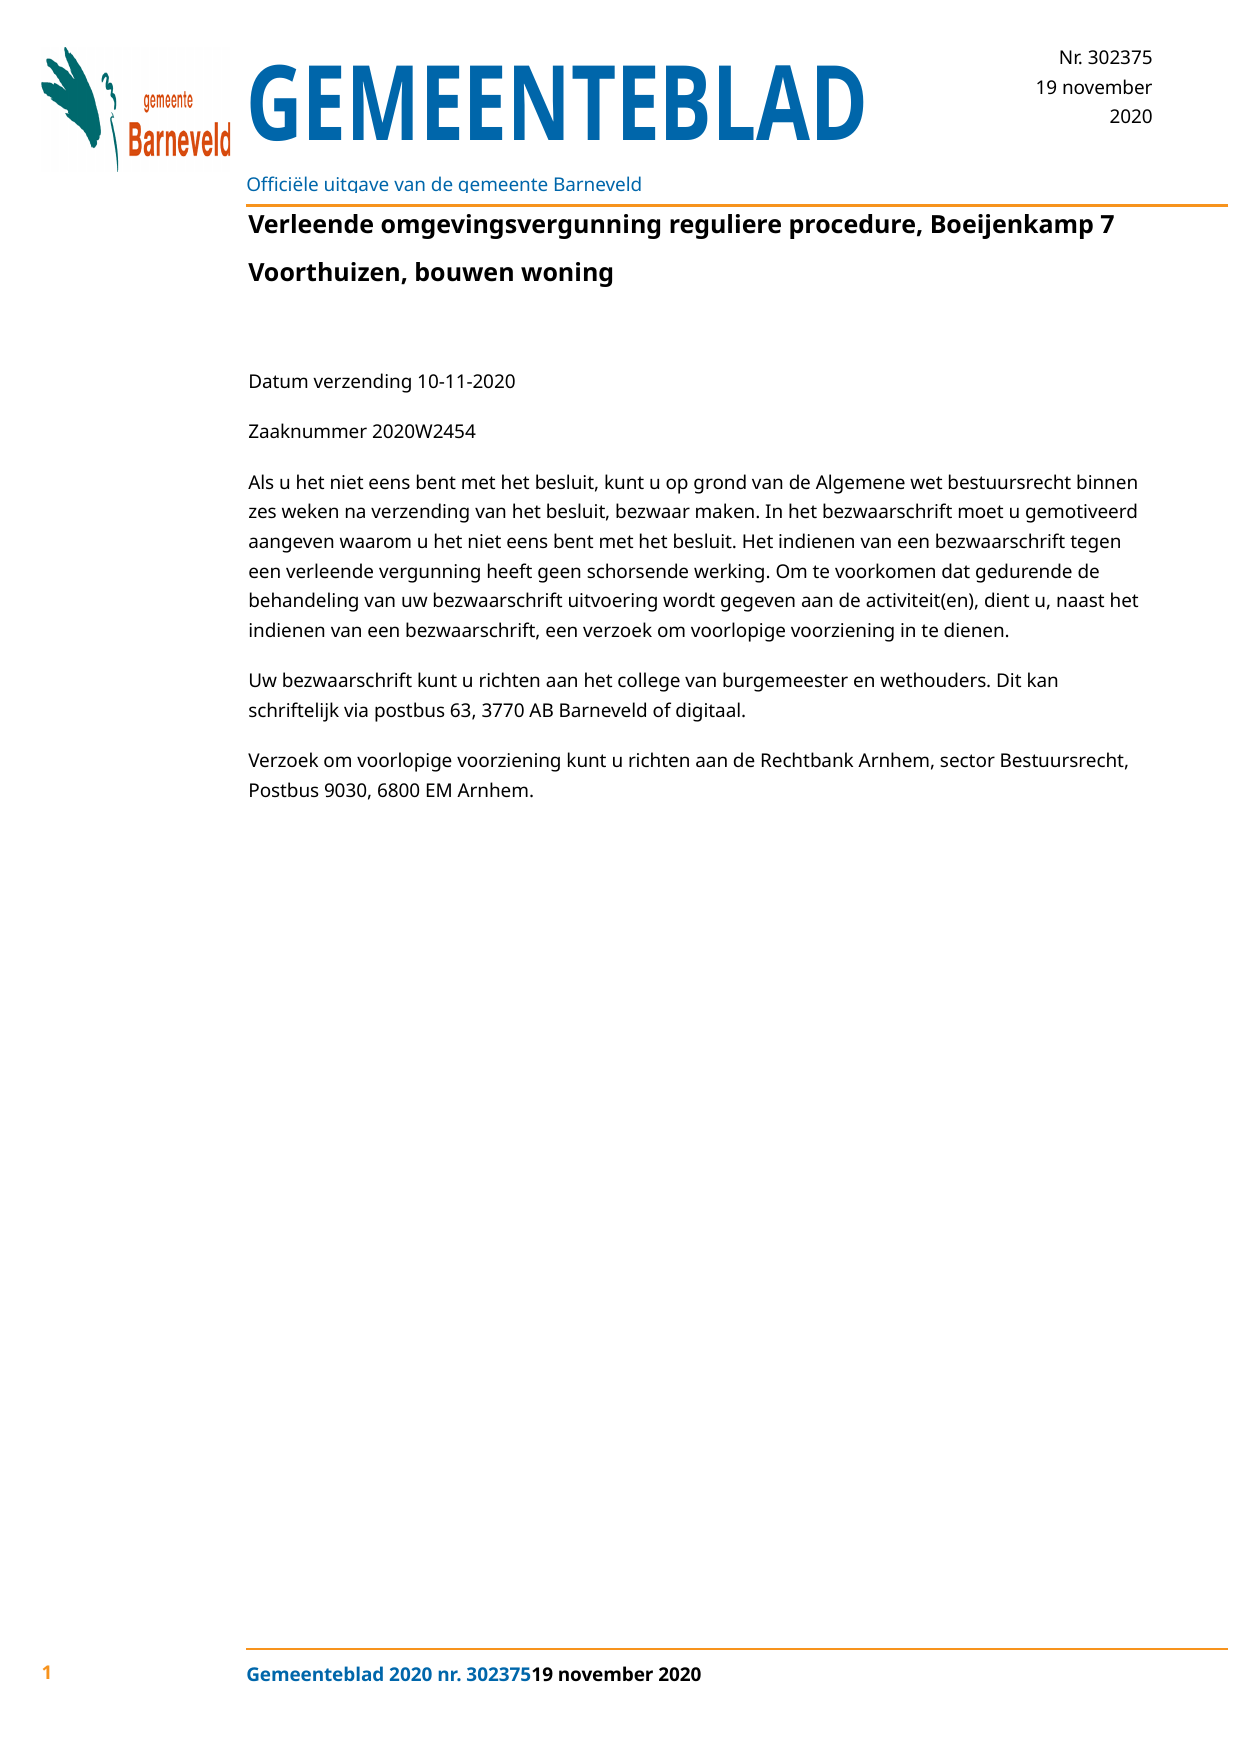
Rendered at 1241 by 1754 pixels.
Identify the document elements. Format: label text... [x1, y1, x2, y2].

text Verleende omgevingsvergunning reguliere procedure, Boeijenkamp 7 Voorthuizen, bouwen woning [248, 207, 1152, 288]
text Datum verzending 10-11-2020 [248, 368, 1152, 394]
picture [41, 47, 231, 172]
text Zaaknummer 2020W2454 [248, 419, 1152, 444]
text Als u het niet eens bent met het besluit, kunt u op grond van de Algemene wet bestuursrecht binnen zes weken na verzending van het besluit, bezwaar maken. In het bezwaarschrift moet u gemotiveerd aangeven waarom u het niet eens bent met het besluit. Het indienen van een bezwaarschrift tegen een verleende vergunning heeft geen schorsende werking. Om te voorkomen dat gedurende de behandeling van uw bezwaarschrift uitvoering wordt gegeven aan de activiteit(en), dient u, naast het indienen van een bezwaarschrift, een verzoek om voorlopige voorziening in te dienen. [248, 469, 1152, 643]
text Verzoek om voorlopige voorziening kunt u richten aan de Rechtbank Arnhem, sector Bestuursrecht, Postbus 9030, 6800 EM Arnhem. [248, 747, 1152, 803]
text Uw bezwaarschrift kunt u richten aan het college van burgemeester en wethouders. Dit kan schriftelijk via postbus 63, 3770 AB Barneveld of digitaal. [248, 667, 1152, 723]
